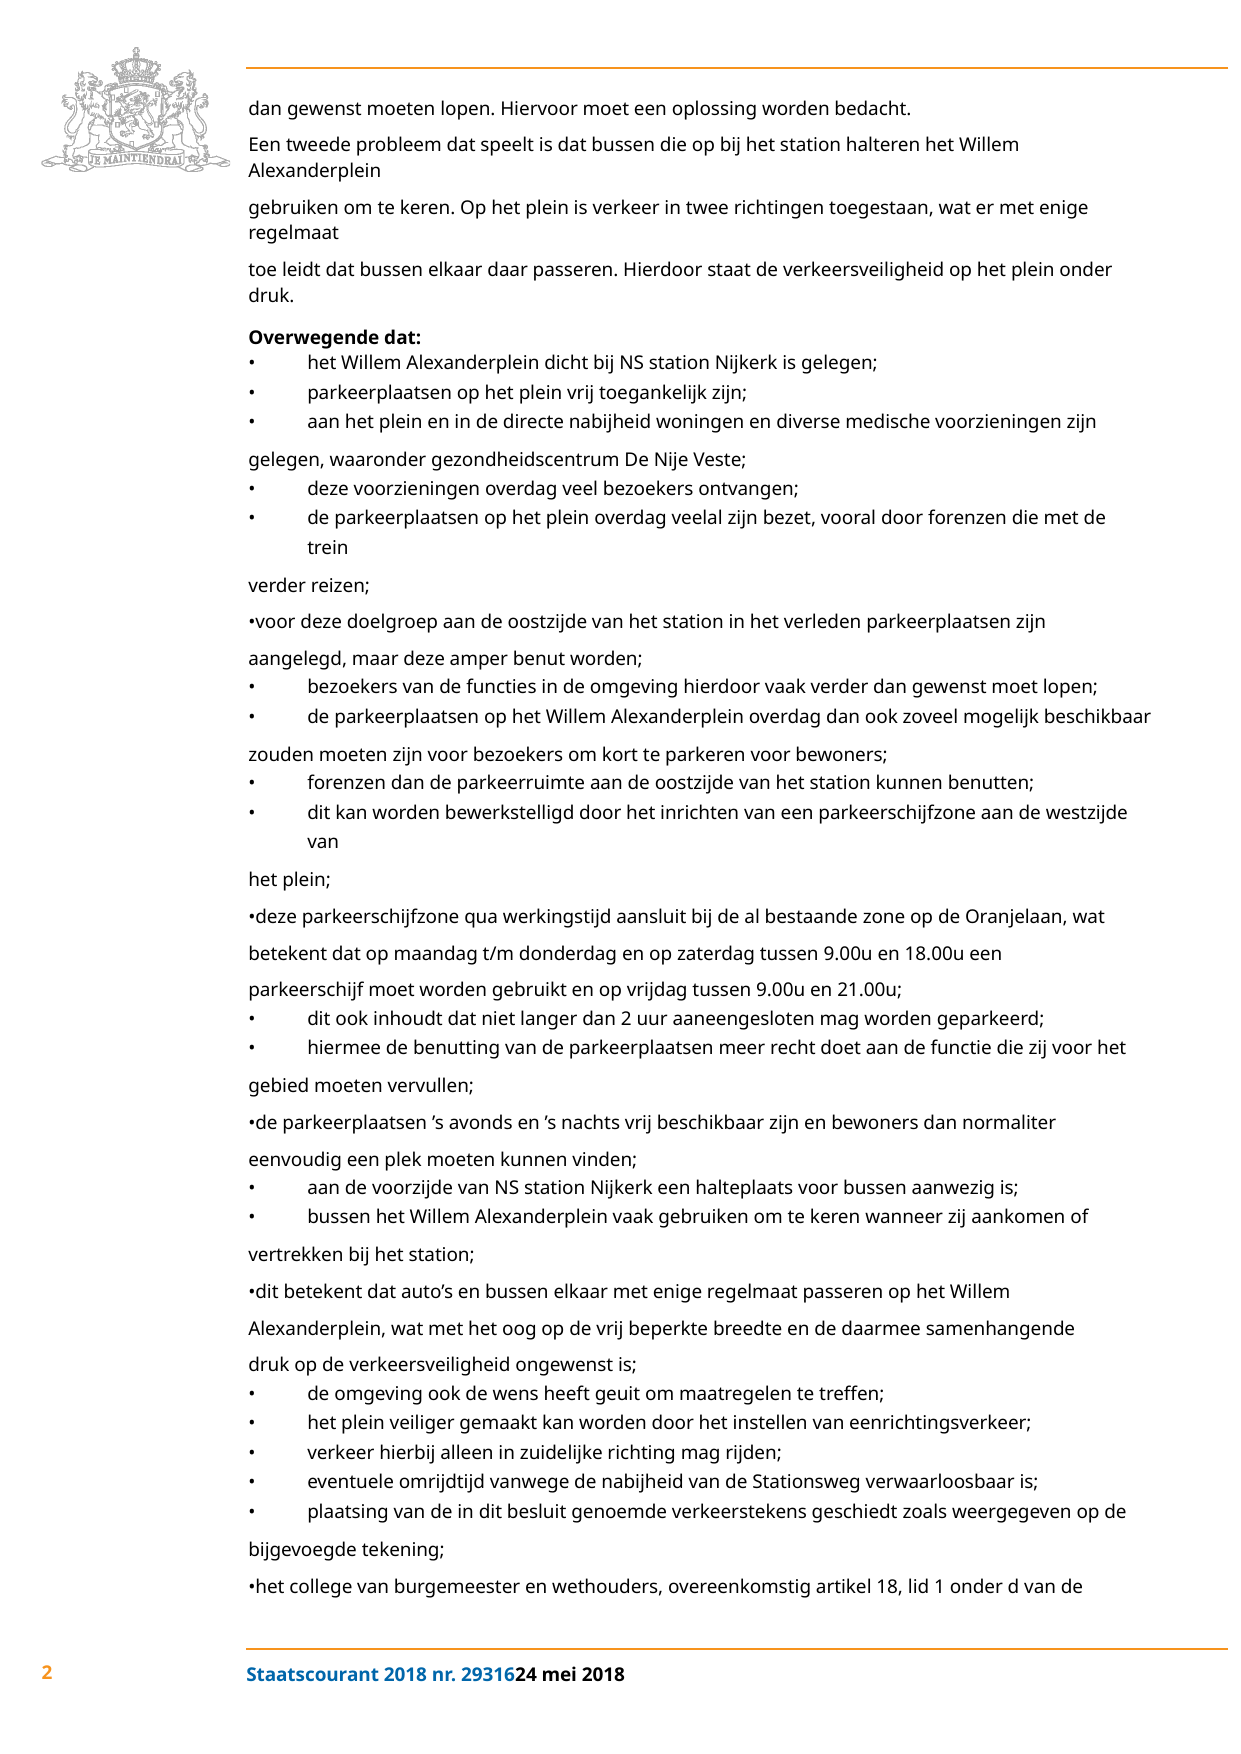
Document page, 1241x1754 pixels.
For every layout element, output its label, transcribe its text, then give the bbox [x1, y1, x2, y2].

text toe leidt dat bussen elkaar daar passeren. Hierdoor staat de verkeersveiligheid op het plein onder druk. [248, 256, 1152, 308]
text bijgevoegde tekening; [248, 1536, 1152, 1562]
text druk op de verkeersveiligheid ongewenst is; [248, 1352, 1152, 1377]
text •de parkeerplaatsen ’s avonds en ’s nachts vrij beschikbaar zijn en bewoners dan normaliter [248, 1109, 1152, 1135]
text zouden moeten zijn voor bezoekers om kort te parkeren voor bewoners; [248, 741, 1152, 767]
text •dit betekent dat auto’s en bussen elkaar met enige regelmaat passeren op het Willem [248, 1278, 1152, 1304]
list dit kan worden bewerkstelligd door het inrichten van een parkeerschijfzone aan de westzijde van [248, 799, 1152, 854]
text Overwegende dat: [248, 324, 1152, 349]
list parkeerplaatsen op het plein vrij toegankelijk zijn; [248, 379, 1152, 405]
list hiermee de benutting van de parkeerplaatsen meer recht doet aan de functie die zij voor het [248, 1034, 1152, 1060]
text gebied moeten vervullen; [248, 1072, 1152, 1098]
text parkeerschijf moet worden gebruikt en op vrijdag tussen 9.00u en 21.00u; [248, 977, 1152, 1002]
text vertrekken bij het station; [248, 1242, 1152, 1267]
text •het college van burgemeester en wethouders, overeenkomstig artikel 18, lid 1 onder d van de [248, 1573, 1152, 1599]
list de parkeerplaatsen op het plein overdag veelal zijn bezet, vooral door forenzen die met de trein [248, 504, 1152, 560]
text verder reizen; [248, 572, 1152, 598]
list de omgeving ook de wens heeft geuit om maatregelen te treffen; [248, 1380, 1152, 1406]
list aan de voorzijde van NS station Nijkerk een halteplaats voor bussen aanwezig is; [248, 1174, 1152, 1200]
list forenzen dan de parkeerruimte aan de oostzijde van het station kunnen benutten; [248, 769, 1152, 795]
text •voor deze doelgroep aan de oostzijde van het station in het verleden parkeerplaatsen zijn [248, 609, 1152, 634]
text het plein; [248, 867, 1152, 892]
list deze voorzieningen overdag veel bezoekers ontvangen; [248, 475, 1152, 501]
text •deze parkeerschijfzone qua werkingstijd aansluit bij de al bestaande zone op de Oranjelaan, wat [248, 903, 1152, 929]
text gebruiken om te keren. Op het plein is verkeer in twee richtingen toegestaan, wat er met enige regelmaat [248, 194, 1152, 245]
list plaatsing van de in dit besluit genoemde verkeerstekens geschiedt zoals weergegeven op de [248, 1498, 1152, 1524]
list verkeer hierbij alleen in zuidelijke richting mag rijden; [248, 1439, 1152, 1465]
text eenvoudig een plek moeten kunnen vinden; [248, 1146, 1152, 1172]
list eventuele omrijdtijd vanwege de nabijheid van de Stationsweg verwaarloosbaar is; [248, 1469, 1152, 1494]
list bussen het Willem Alexanderplein vaak gebruiken om te keren wanneer zij aankomen of [248, 1204, 1152, 1229]
text gelegen, waaronder gezondheidscentrum De Nije Veste; [248, 447, 1152, 472]
text aangelegd, maar deze amper benut worden; [248, 645, 1152, 671]
text dan gewenst moeten lopen. Hiervoor moet een oplossing worden bedacht. [248, 95, 1152, 121]
text betekent dat op maandag t/m donderdag en op zaterdag tussen 9.00u en 18.00u een [248, 940, 1152, 966]
list het plein veiliger gemaakt kan worden door het instellen van eenrichtingsverkeer; [248, 1409, 1152, 1435]
list het Willem Alexanderplein dicht bij NS station Nijkerk is gelegen; [248, 349, 1152, 375]
list bezoekers van de functies in de omgeving hierdoor vaak verder dan gewenst moet lopen; [248, 674, 1152, 699]
list dit ook inhoudt dat niet langer dan 2 uur aaneengesloten mag worden geparkeerd; [248, 1005, 1152, 1031]
list aan het plein en in de directe nabijheid woningen en diverse medische voorzieningen zijn [248, 409, 1152, 434]
list de parkeerplaatsen op het Willem Alexanderplein overdag dan ook zoveel mogelijk beschikbaar [248, 703, 1152, 729]
picture [41, 47, 231, 172]
text Een tweede probleem dat speelt is dat bussen die op bij het station halteren het Willem Alexanderplein [248, 131, 1152, 183]
text Alexanderplein, wat met het oog op de vrij beperkte breedte en de daarmee samenhangende [248, 1315, 1152, 1341]
